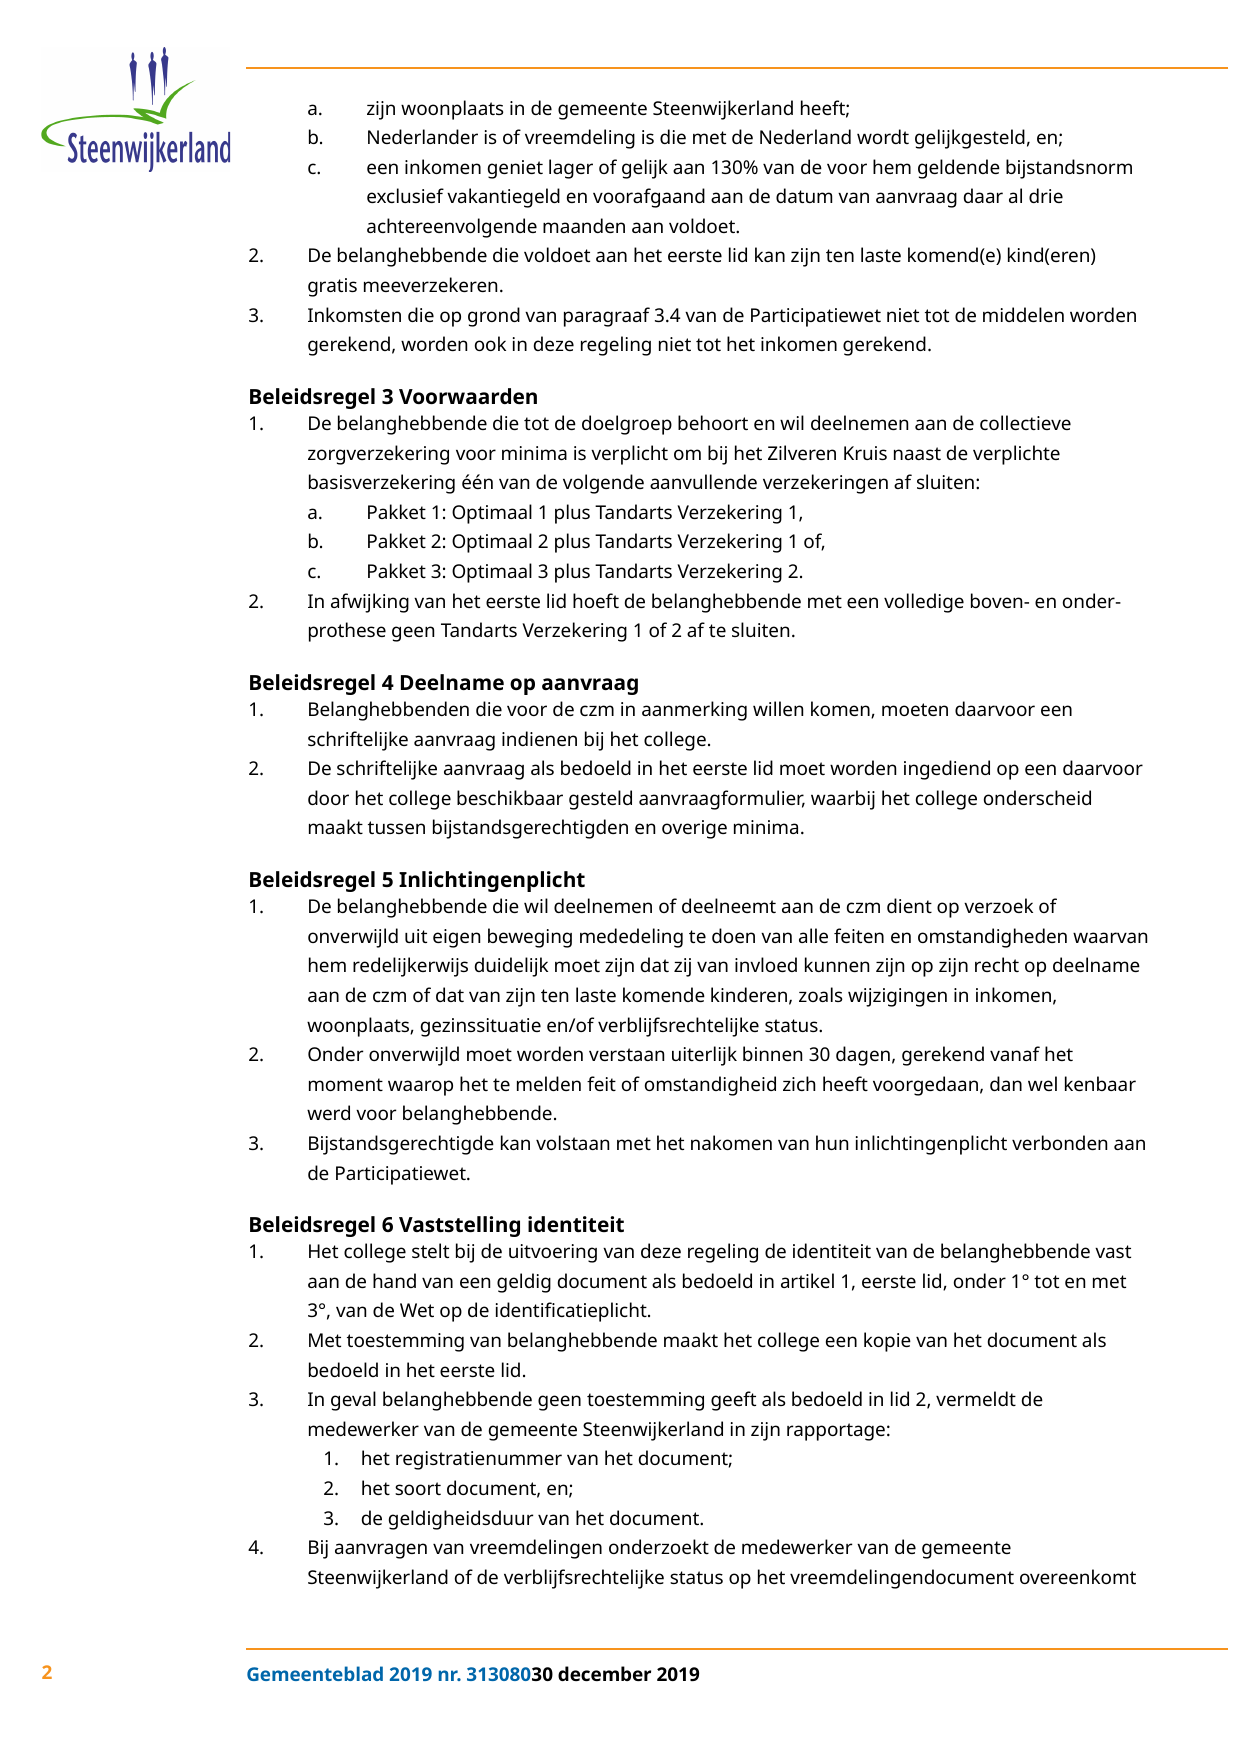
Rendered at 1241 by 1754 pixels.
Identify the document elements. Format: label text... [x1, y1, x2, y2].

list het registratienummer van het document; [323, 1446, 1152, 1471]
list Pakket 2: Optimaal 2 plus Tandarts Verzekering 1 of, [307, 529, 1152, 554]
list In afwijking van het eerste lid hoeft de belanghebbende met een volledige boven- en onder-prothese geen Tandarts Verzekering 1 of 2 af te sluiten. [248, 588, 1152, 643]
list Bij aanvragen van vreemdelingen onderzoekt de medewerker van de gemeente Steenwijkerland of de verblijfsrechtelijke status op het vreemdelingendocument overeenkomt [248, 1534, 1152, 1590]
list De belanghebbende die voldoet aan het eerste lid kan zijn ten laste komend(e) kind(eren) gratis meeverzekeren. [248, 243, 1152, 298]
list zijn woonplaats in de gemeente Steenwijkerland heeft; [307, 95, 1152, 121]
list Belanghebbenden die voor de czm in aanmerking willen komen, moeten daarvoor een schriftelijke aanvraag indienen bij het college. [248, 696, 1152, 752]
list Inkomsten die op grond van paragraaf 3.4 van de Participatiewet niet tot de middelen worden gerekend, worden ook in deze regeling niet tot het inkomen gerekend. [248, 302, 1152, 357]
list het soort document, en; [323, 1475, 1152, 1501]
list De belanghebbende die tot de doelgroep behoort en wil deelnemen aan de collectieve zorgverzekering voor minima is verplicht om bij het Zilveren Kruis naast de verplichte basisverzekering één van de volgende aanvullende verzekeringen af sluiten: [248, 410, 1152, 495]
list Bijstandsgerechtigde kan volstaan met het nakomen van hun inlichtingenplicht verbonden aan de Participatiewet. [248, 1130, 1152, 1185]
picture [41, 47, 231, 172]
list De schriftelijke aanvraag als bedoeld in het eerste lid moet worden ingediend op een daarvoor door het college beschikbaar gesteld aanvraagformulier, waarbij het college onderscheid maakt tussen bijstandsgerechtigden en overige minima. [248, 755, 1152, 840]
list Onder onverwijld moet worden verstaan uiterlijk binnen 30 dagen, gerekend vanaf het moment waarop het te melden feit of omstandigheid zich heeft voorgedaan, dan wel kenbaar werd voor belanghebbende. [248, 1041, 1152, 1126]
text Beleidsregel 5 Inlichtingenplicht [248, 865, 1152, 893]
text Beleidsregel 4 Deelname op aanvraag [248, 668, 1152, 696]
text Beleidsregel 6 Vaststelling identiteit [248, 1210, 1152, 1238]
list De belanghebbende die wil deelnemen of deelneemt aan de czm dient op verzoek of onverwijld uit eigen beweging mededeling te doen van alle feiten en omstandigheden waarvan hem redelijkerwijs duidelijk moet zijn dat zij van invloed kunnen zijn op zijn recht op deelname aan de czm of dat van zijn ten laste komende kinderen, zoals wijzigingen in inkomen, woonplaats, gezinssituatie en/of verblijfsrechtelijke status. [248, 893, 1152, 1037]
list Met toestemming van belanghebbende maakt het college een kopie van het document als bedoeld in het eerste lid. [248, 1327, 1152, 1383]
list een inkomen geniet lager of gelijk aan 130% van de voor hem geldende bijstandsnorm exclusief vakantiegeld en voorafgaand aan de datum van aanvraag daar al drie achtereenvolgende maanden aan voldoet. [307, 154, 1152, 239]
list de geldigheidsduur van het document. [323, 1505, 1152, 1531]
text Beleidsregel 3 Voorwaarden [248, 382, 1152, 410]
list Pakket 1: Optimaal 1 plus Tandarts Verzekering 1, [307, 499, 1152, 525]
list Pakket 3: Optimaal 3 plus Tandarts Verzekering 2. [307, 558, 1152, 584]
list Nederlander is of vreemdeling is die met de Nederland wordt gelijkgesteld, en; [307, 124, 1152, 150]
list Het college stelt bij de uitvoering van deze regeling de identiteit van de belanghebbende vast aan de hand van een geldig document als bedoeld in artikel 1, eerste lid, onder 1° tot en met 3°, van de Wet op de identificatieplicht. [248, 1238, 1152, 1323]
list In geval belanghebbende geen toestemming geeft als bedoeld in lid 2, vermeldt de medewerker van de gemeente Steenwijkerland in zijn rapportage: [248, 1386, 1152, 1442]
